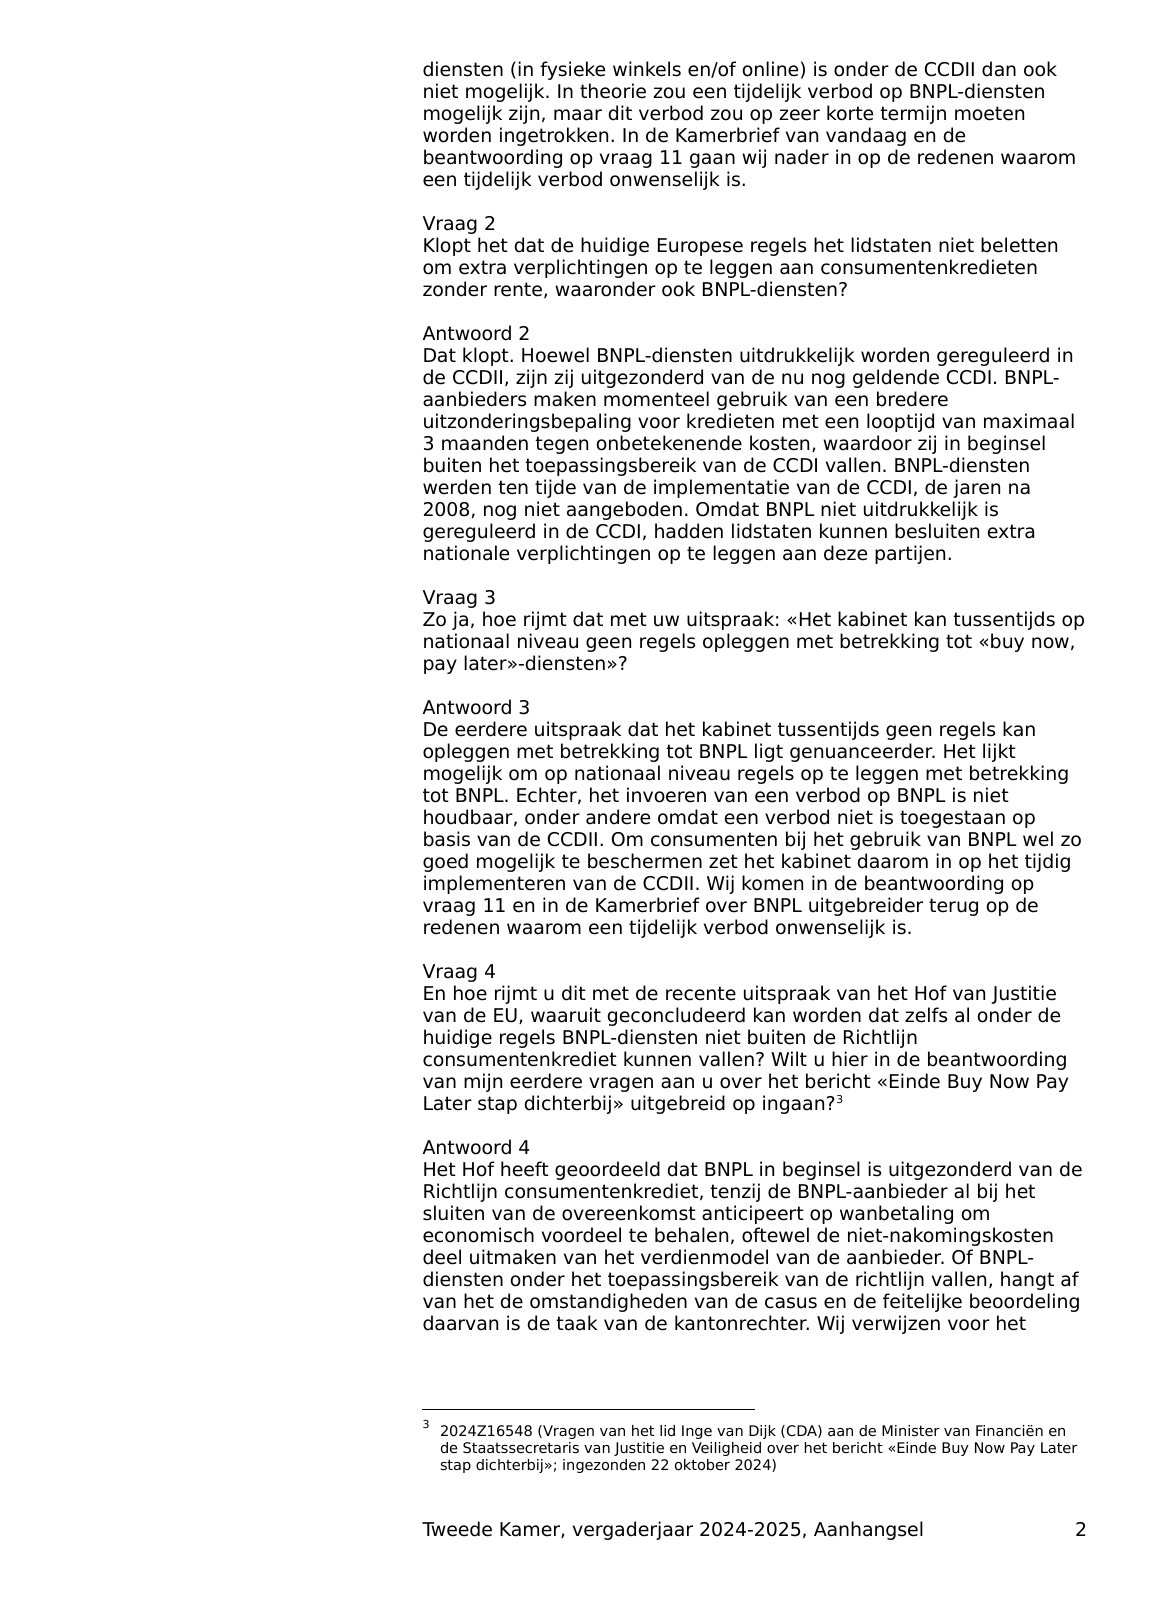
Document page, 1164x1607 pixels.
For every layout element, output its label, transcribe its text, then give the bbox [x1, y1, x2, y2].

text De eerdere uitspraak dat het kabinet tussentijds geen regels kan opleggen met betrekking tot BNPL ligt genuanceerder. Het lijkt mogelijk om op nationaal niveau regels op te leggen met betrekking tot BNPL. Echter, het invoeren van een verbod op BNPL is niet houdbaar, onder andere omdat een verbod niet is toegestaan op basis van de CCDII. Om consumenten bij het gebruik van BNPL wel zo goed mogelijk te beschermen zet het kabinet daarom in op het tijdig implementeren van de CCDII. Wij komen in de beantwoording op vraag 11 en in de Kamerbrief over BNPL uitgebreider terug op de redenen waarom een tijdelijk verbod onwenselijk is. [422, 719, 1087, 939]
text diensten (in fysieke winkels en/of online) is onder de CCDII dan ook niet mogelijk. In theorie zou een tijdelijk verbod op BNPL-diensten mogelijk zijn, maar dit verbod zou op zeer korte termijn moeten worden ingetrokken. In de Kamerbrief van vandaag en de beantwoording op vraag 11 gaan wij nader in op de redenen waarom een tijdelijk verbod onwenselijk is. [422, 59, 1087, 191]
text Zo ja, hoe rijmt dat met uw uitspraak: «Het kabinet kan tussentijds op nationaal niveau geen regels opleggen met betrekking tot «buy now, pay later»-diensten»? [422, 609, 1087, 675]
text Het Hof heeft geoordeeld dat BNPL in beginsel is uitgezonderd van de Richtlijn consumentenkrediet, tenzij de BNPL-aanbieder al bij het sluiten van de overeenkomst anticipeert op wanbetaling om economisch voordeel te behalen, oftewel de niet-nakomingskosten deel uitmaken van het verdienmodel van de aanbieder. Of BNPL-diensten onder het toepassingsbereik van de richtlijn vallen, hangt af van het de omstandigheden van de casus en de feitelijke beoordeling daarvan is de taak van de kantonrechter. Wij verwijzen voor het [422, 1159, 1087, 1335]
text Vraag 3 [422, 587, 1087, 609]
text Antwoord 2 [422, 323, 1087, 345]
text Antwoord 3 [422, 697, 1087, 719]
text Vraag 2 [422, 213, 1087, 235]
text En hoe rijmt u dit met de recente uitspraak van het Hof van Justitie van de EU, waaruit geconcludeerd kan worden dat zelfs al onder de huidige regels BNPL-diensten niet buiten de Richtlijn consumentenkrediet kunnen vallen? Wilt u hier in de beantwoording van mijn eerdere vragen aan u over het bericht «Einde Buy Now Pay Later stap dichterbij» uitgebreid op ingaan? [422, 983, 1087, 1115]
text Vraag 4 [422, 961, 1087, 983]
text Klopt het dat de huidige Europese regels het lidstaten niet beletten om extra verplichtingen op te leggen aan consumentenkredieten zonder rente, waaronder ook BNPL-diensten? [422, 235, 1087, 301]
text Dat klopt. Hoewel BNPL-diensten uitdrukkelijk worden gereguleerd in de CCDII, zijn zij uitgezonderd van de nu nog geldende CCDI. BNPL-aanbieders maken momenteel gebruik van een bredere uitzonderingsbepaling voor kredieten met een looptijd van maximaal 3 maanden tegen onbetekenende kosten, waardoor zij in beginsel buiten het toepassingsbereik van de CCDI vallen. BNPL-diensten werden ten tijde van de implementatie van de CCDI, de jaren na 2008, nog niet aangeboden. Omdat BNPL niet uitdrukkelijk is gereguleerd in de CCDI, hadden lidstaten kunnen besluiten extra nationale verplichtingen op te leggen aan deze partijen. [422, 345, 1087, 565]
text 2024Z16548 (Vragen van het lid Inge van Dijk (CDA) aan de Minister van Financiën en de Staatssecretaris van Justitie en Veiligheid over het bericht «Einde Buy Now Pay Later stap dichterbij»; ingezonden 22 oktober 2024) [422, 1418, 1087, 1474]
text Antwoord 4 [422, 1137, 1087, 1159]
